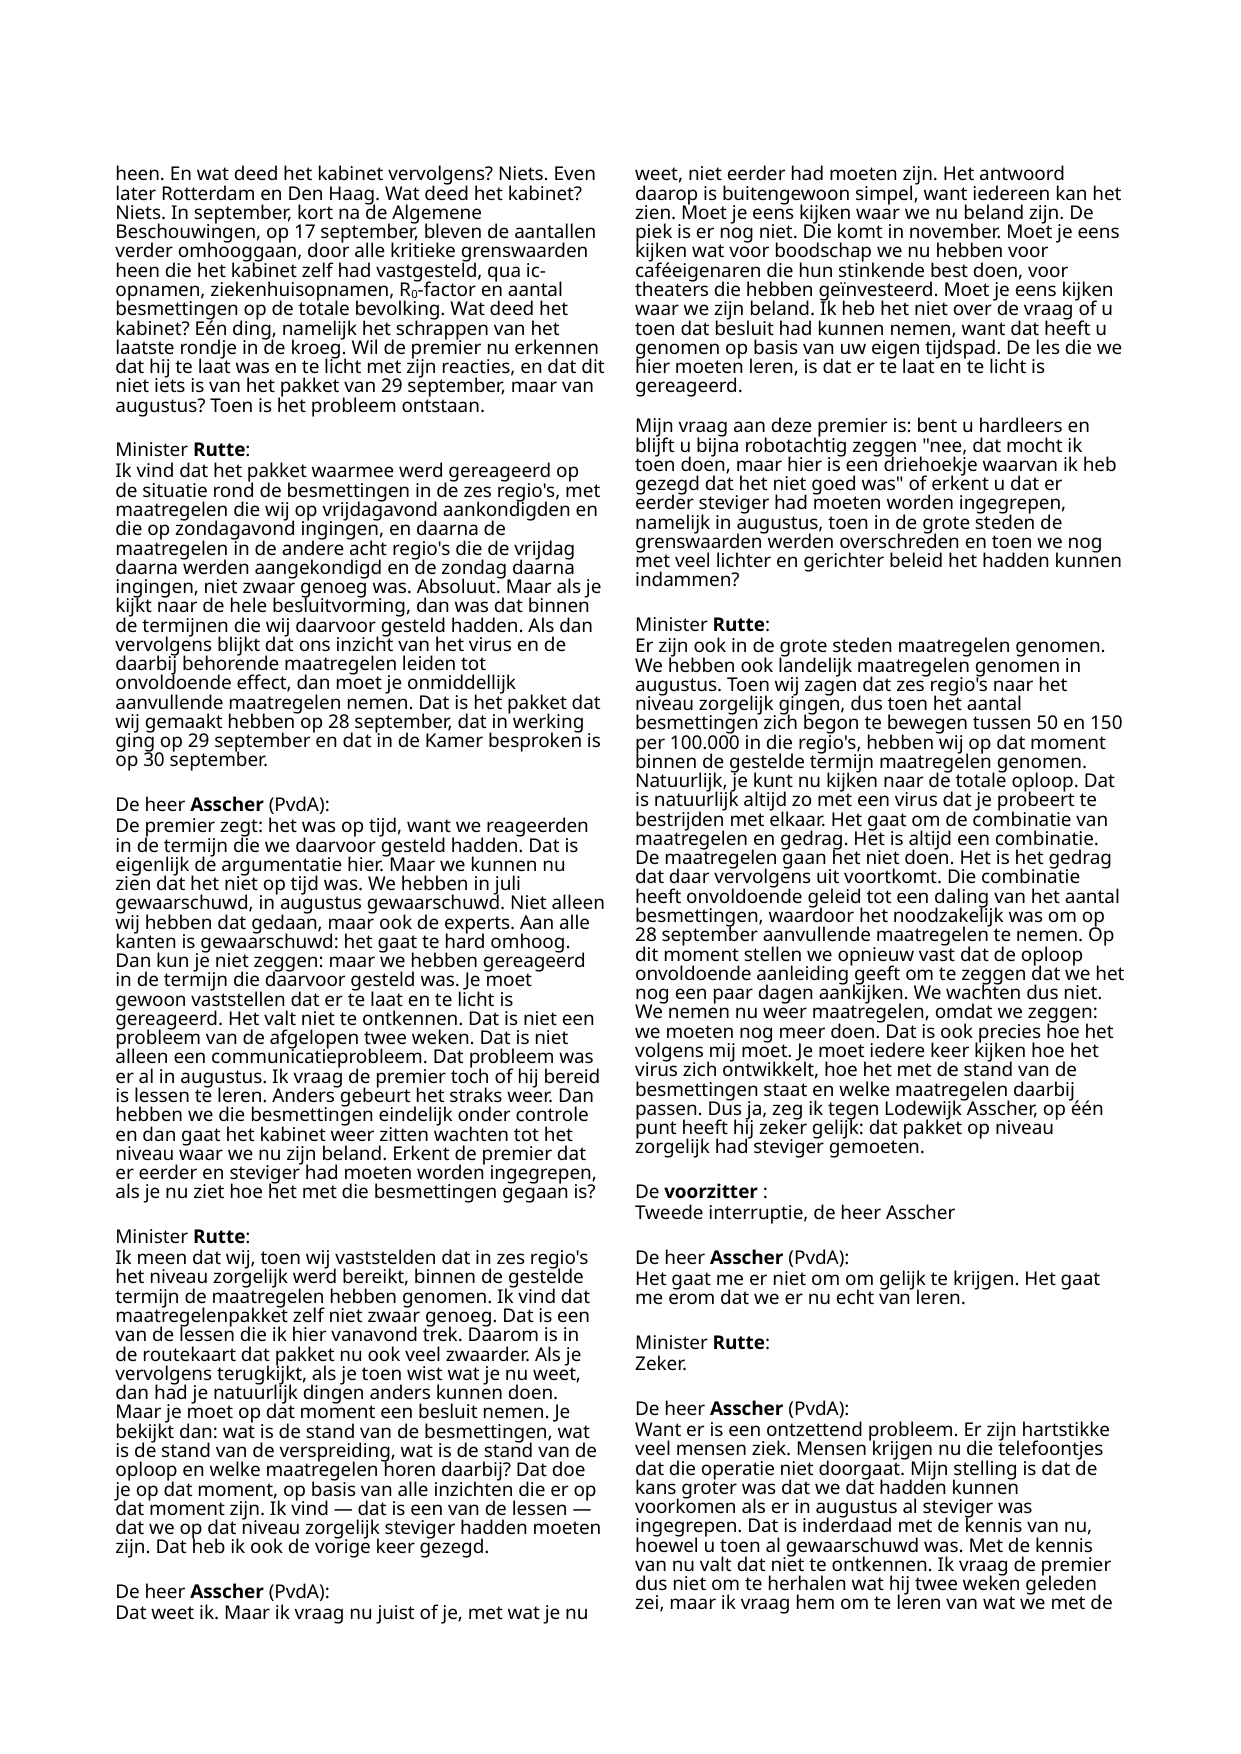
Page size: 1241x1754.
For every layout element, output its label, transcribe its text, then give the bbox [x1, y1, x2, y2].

text De heer Asscher (PvdA): [635, 1244, 1125, 1270]
text Dat weet ik. Maar ik vraag nu juist of je, met wat je nu [115, 1604, 605, 1623]
text Minister Rutte: [635, 1329, 1125, 1355]
text Zeker. [635, 1355, 1125, 1374]
text weet, niet eerder had moeten zijn. Het antwoord daarop is buitengewoon simpel, want iedereen kan het zien. Moet je eens kijken waar we nu beland zijn. De piek is er nog niet. Die komt in november. Moet je eens kijken wat voor boodschap we nu hebben voor caféeigenaren die hun stinkende best doen, voor theaters die hebben geïnvesteerd. Moet je eens kijken waar we zijn beland. Ik heb het niet over de vraag of u toen dat besluit had kunnen nemen, want dat heeft u genomen op basis van uw eigen tijdspad. De les die we hier moeten leren, is dat er te laat en te licht is gereageerd. [635, 165, 1125, 397]
text De heer Asscher (PvdA): [635, 1395, 1125, 1421]
text De heer Asscher (PvdA): [115, 1578, 605, 1604]
text Minister Rutte: [115, 437, 605, 462]
text Ik meen dat wij, toen wij vaststelden dat in zes regio's het niveau zorgelijk werd bereikt, binnen de gestelde termijn de maatregelen hebben genomen. Ik vind dat maatregelenpakket zelf niet zwaar genoeg. Dat is een van de lessen die ik hier vanavond trek. Daarom is in de routekaart dat pakket nu ook veel zwaarder. Als je vervolgens terugkijkt, als je toen wist wat je nu weet, dan had je natuurlijk dingen anders kunnen doen. Maar je moet op dat moment een besluit nemen. Je bekijkt dan: wat is de stand van de besmettingen, wat is de stand van de verspreiding, wat is de stand van de oploop en welke maatregelen horen daarbij? Dat doe je op dat moment, op basis van alle inzichten die er op dat moment zijn. Ik vind — dat is een van de lessen — dat we op dat niveau zorgelijk steviger hadden moeten zijn. Dat heb ik ook de vorige keer gezegd. [115, 1249, 605, 1558]
text Het gaat me er niet om om gelijk te krijgen. Het gaat me erom dat we er nu echt van leren. [635, 1270, 1125, 1308]
text Want er is een ontzettend probleem. Er zijn hartstikke veel mensen ziek. Mensen krijgen nu die telefoontjes dat die operatie niet doorgaat. Mijn stelling is dat de kans groter was dat we dat hadden kunnen voorkomen als er in augustus al steviger was ingegrepen. Dat is inderdaad met de kennis van nu, hoewel u toen al gewaarschuwd was. Met de kennis van nu valt dat niet te ontkennen. Ik vraag de premier dus niet om te herhalen wat hij twee weken geleden zei, maar ik vraag hem om te leren van wat we met de [635, 1421, 1125, 1614]
text Mijn vraag aan deze premier is: bent u hardleers en blijft u bijna robotachtig zeggen "nee, dat mocht ik toen doen, maar hier is een driehoekje waarvan ik heb gezegd dat het niet goed was" of erkent u dat er eerder steviger had moeten worden ingegrepen, namelijk in augustus, toen in de grote steden de grenswaarden werden overschreden en toen we nog met veel lichter en gerichter beleid het hadden kunnen indammen? [635, 417, 1125, 591]
text Minister Rutte: [635, 612, 1125, 637]
text De voorzitter : [635, 1178, 1125, 1204]
text Ik vind dat het pakket waarmee werd gereageerd op de situatie rond de besmettingen in de zes regio's, met maatregelen die wij op vrijdagavond aankondigden en die op zondagavond ingingen, en daarna de maatregelen in de andere acht regio's die de vrijdag daarna werden aangekondigd en de zondag daarna ingingen, niet zwaar genoeg was. Absoluut. Maar als je kijkt naar de hele besluitvorming, dan was dat binnen de termijnen die wij daarvoor gesteld hadden. Als dan vervolgens blijkt dat ons inzicht van het virus en de daarbij behorende maatregelen leiden tot onvoldoende effect, dan moet je onmiddellijk aanvullende maatregelen nemen. Dat is het pakket dat wij gemaakt hebben op 28 september, dat in werking ging op 29 september en dat in de Kamer besproken is op 30 september. [115, 462, 605, 771]
text Minister Rutte: [115, 1223, 605, 1249]
text Tweede interruptie, de heer Asscher [635, 1204, 1125, 1223]
text Er zijn ook in de grote steden maatregelen genomen. We hebben ook landelijk maatregelen genomen in augustus. Toen wij zagen dat zes regio's naar het niveau zorgelijk gingen, dus toen het aantal besmettingen zich begon te bewegen tussen 50 en 150 per 100.000 in die regio's, hebben wij op dat moment binnen de gestelde termijn maatregelen genomen. Natuurlijk, je kunt nu kijken naar de totale oploop. Dat is natuurlijk altijd zo met een virus dat je probeert te bestrijden met elkaar. Het gaat om de combinatie van maatregelen en gedrag. Het is altijd een combinatie. De maatregelen gaan het niet doen. Het is het gedrag dat daar vervolgens uit voortkomt. Die combinatie heeft onvoldoende geleid tot een daling van het aantal besmettingen, waardoor het noodzakelijk was om op 28 september aanvullende maatregelen te nemen. Op dit moment stellen we opnieuw vast dat de oploop onvoldoende aanleiding geeft om te zeggen dat we het nog een paar dagen aankijken. We wachten dus niet. We nemen nu weer maatregelen, omdat we zeggen: we moeten nog meer doen. Dat is ook precies hoe het volgens mij moet. Je moet iedere keer kijken hoe het virus zich ontwikkelt, hoe het met de stand van de besmettingen staat en welke maatregelen daarbij passen. Dus ja, zeg ik tegen Lodewijk Asscher, op één punt heeft hij zeker gelijk: dat pakket op niveau zorgelijk had steviger gemoeten. [635, 637, 1125, 1158]
text De heer Asscher (PvdA): [115, 792, 605, 817]
text heen. En wat deed het kabinet vervolgens? Niets. Even later Rotterdam en Den Haag. Wat deed het kabinet? Niets. In september, kort na de Algemene Beschouwingen, op 17 september, bleven de aantallen verder omhooggaan, door alle kritieke grenswaarden heen die het kabinet zelf had vastgesteld, qua ic-opnamen, ziekenhuisopnamen, R0-factor en aantal besmettingen op de totale bevolking. Wat deed het kabinet? Eén ding, namelijk het schrappen van het laatste rondje in de kroeg. Wil de premier nu erkennen dat hij te laat was en te licht met zijn reacties, en dat dit niet iets is van het pakket van 29 september, maar van augustus? Toen is het probleem ontstaan. [115, 165, 605, 416]
text De premier zegt: het was op tijd, want we reageerden in de termijn die we daarvoor gesteld hadden. Dat is eigenlijk de argumentatie hier. Maar we kunnen nu zien dat het niet op tijd was. We hebben in juli gewaarschuwd, in augustus gewaarschuwd. Niet alleen wij hebben dat gedaan, maar ook de experts. Aan alle kanten is gewaarschuwd: het gaat te hard omhoog. Dan kun je niet zeggen: maar we hebben gereageerd in de termijn die daarvoor gesteld was. Je moet gewoon vaststellen dat er te laat en te licht is gereageerd. Het valt niet te ontkennen. Dat is niet een probleem van de afgelopen twee weken. Dat is niet alleen een communicatieprobleem. Dat probleem was er al in augustus. Ik vraag de premier toch of hij bereid is lessen te leren. Anders gebeurt het straks weer. Dan hebben we die besmettingen eindelijk onder controle en dan gaat het kabinet weer zitten wachten tot het niveau waar we nu zijn beland. Erkent de premier dat er eerder en steviger had moeten worden ingegrepen, als je nu ziet hoe het met die besmettingen gegaan is? [115, 817, 605, 1203]
